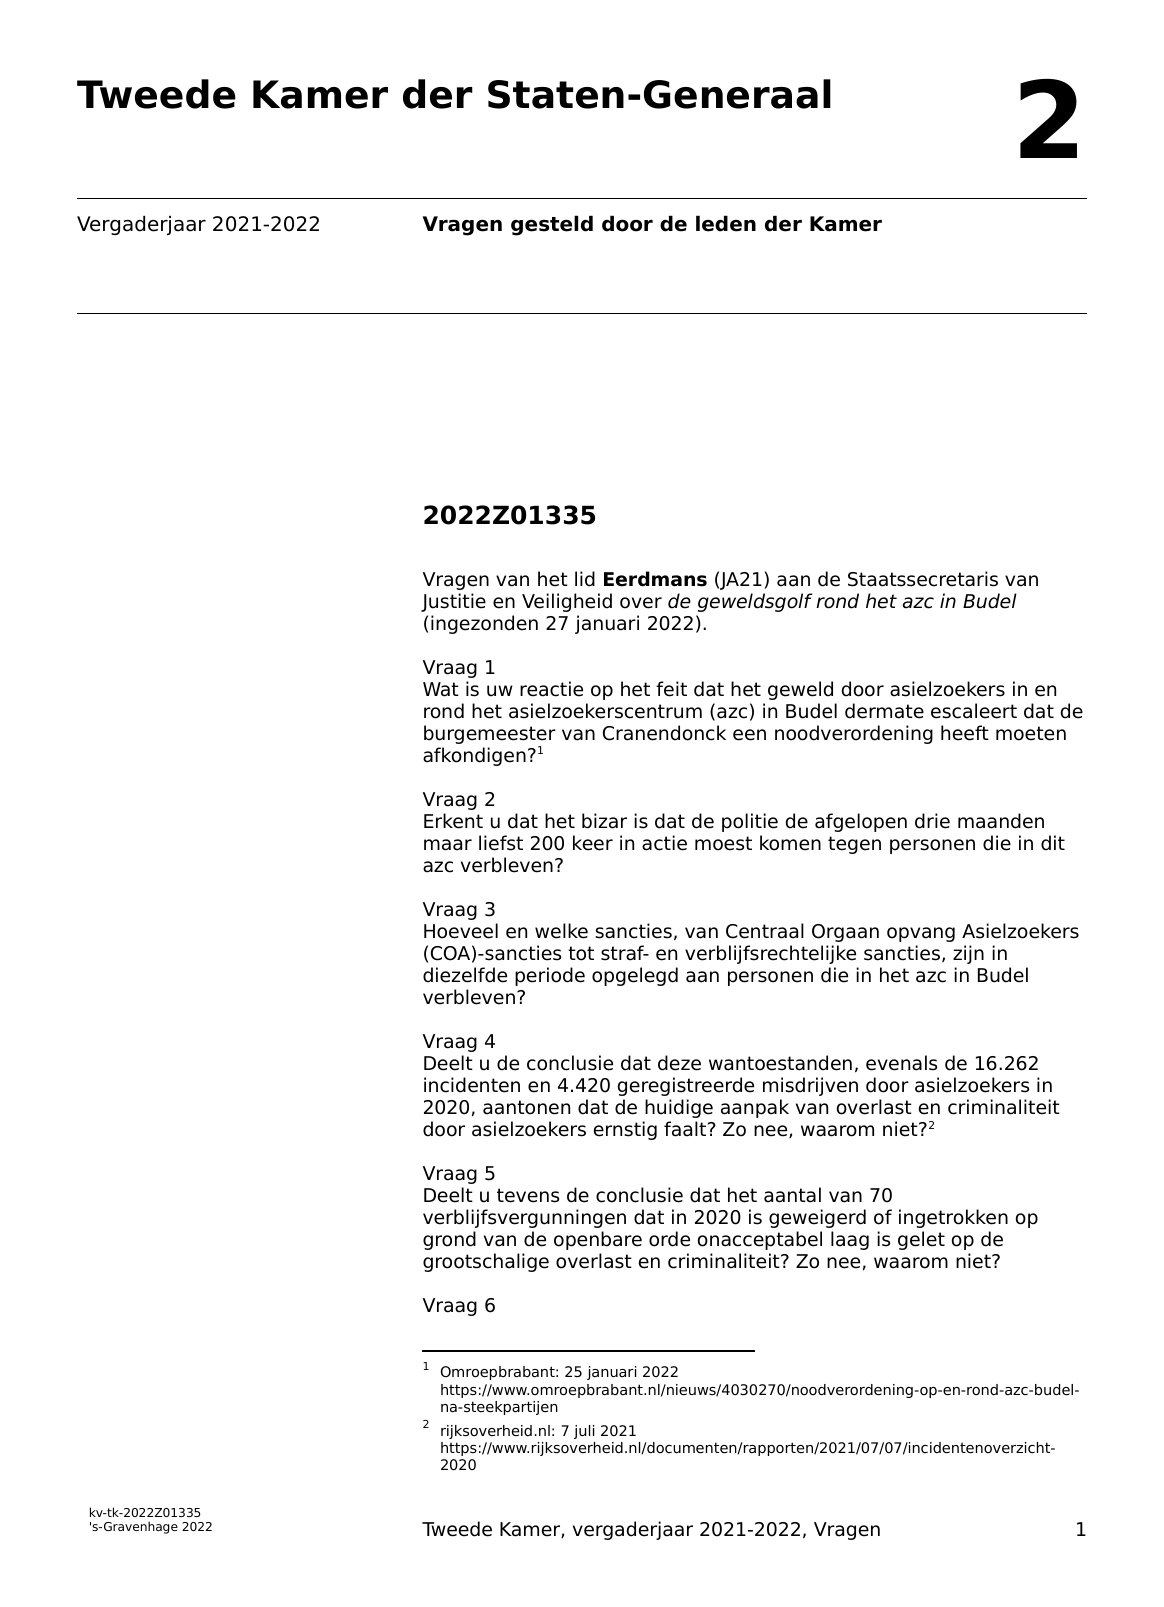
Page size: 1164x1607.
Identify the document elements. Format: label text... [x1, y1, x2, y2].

text Vraag 2 [422, 789, 1087, 811]
text Deelt u de conclusie dat deze wantoestanden, evenals de 16.262 incidenten en 4.420 geregistreerde misdrijven door asielzoekers in 2020, aantonen dat de huidige aanpak van overlast en criminaliteit door asielzoekers ernstig faalt? Zo nee, waarom niet? [422, 1053, 1087, 1141]
text rijksoverheid.nl: 7 juli 2021 https://www.rijksoverheid.nl/documenten/rapporten/2021/07/07/incidentenoverzicht-2020 [422, 1418, 1087, 1474]
table_header Tweede Kamer der Staten-Generaal [77, 59, 886, 198]
text Hoeveel en welke sancties, van Centraal Orgaan opvang Asielzoekers (COA)-sancties tot straf- en verblijfsrechtelijke sancties, zijn in diezelfde periode opgelegd aan personen die in het azc in Budel verbleven? [422, 921, 1087, 1009]
text Vraag 3 [422, 899, 1087, 921]
table_cell Vergaderjaar 2021-2022 [77, 199, 422, 313]
text Vraag 6 [422, 1295, 1087, 1317]
text 's-Gravenhage 2022 [88, 1520, 323, 1534]
table_header 2 [886, 59, 1087, 198]
text Vraag 4 [422, 1031, 1087, 1053]
table_cell Vragen gesteld door de leden der Kamer [422, 199, 1087, 313]
text Wat is uw reactie op het feit dat het geweld door asielzoekers in en rond het asielzoekerscentrum (azc) in Budel dermate escaleert dat de burgemeester van Cranendonck een noodverordening heeft moeten afkondigen? [422, 679, 1087, 767]
text Vraag 5 [422, 1163, 1087, 1185]
text kv-tk-2022Z01335 [88, 1506, 323, 1520]
text Vraag 1 [422, 657, 1087, 679]
text 2022Z01335 [422, 501, 1087, 531]
text Deelt u tevens de conclusie dat het aantal van 70 verblijfsvergunningen dat in 2020 is geweigerd of ingetrokken op grond van de openbare orde onacceptabel laag is gelet op de grootschalige overlast en criminaliteit? Zo nee, waarom niet? [422, 1185, 1087, 1273]
text Omroepbrabant: 25 januari 2022 https://www.omroepbrabant.nl/nieuws/4030270/noodverordening-op-en-rond-azc-budel-na-steekpartijen [422, 1360, 1087, 1416]
text Erkent u dat het bizar is dat de politie de afgelopen drie maanden maar liefst 200 keer in actie moest komen tegen personen die in dit azc verbleven? [422, 811, 1087, 877]
text Vragen van het lid Eerdmans (JA21) aan de Staatssecretaris van Justitie en Veiligheid over de geweldsgolf rond het azc in Budel (ingezonden 27 januari 2022). [422, 569, 1087, 635]
